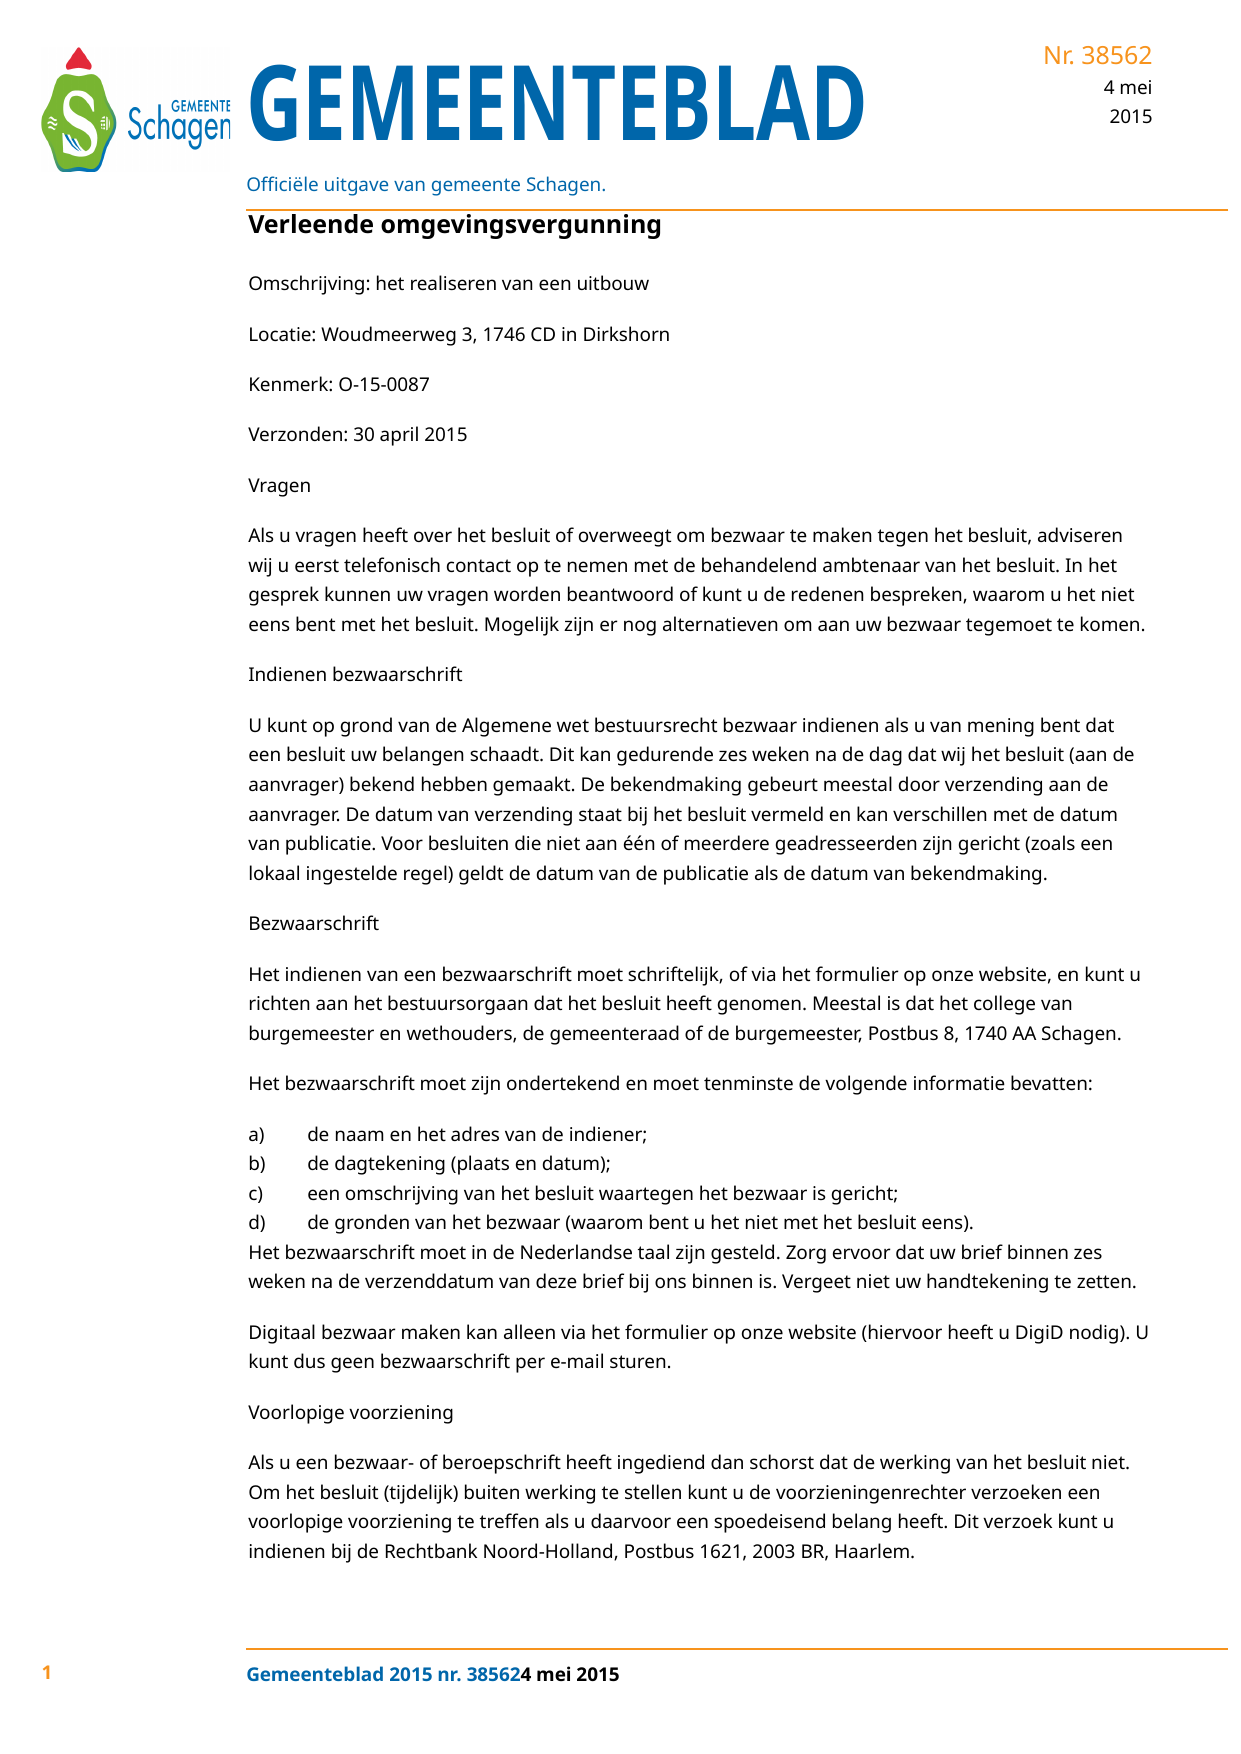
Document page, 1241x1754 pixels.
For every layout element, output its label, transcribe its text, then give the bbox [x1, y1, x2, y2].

text Omschrijving: het realiseren van een uitbouw [248, 270, 1152, 296]
picture [41, 47, 231, 172]
text Verzonden: 30 april 2015 [248, 422, 1152, 447]
text Het indienen van een bezwaarschrift moet schriftelijk, of via het formulier op onze website, en kunt u richten aan het bestuursorgaan dat het besluit heeft genomen. Meestal is dat het college van burgemeester en wethouders, de gemeenteraad of de burgemeester, Postbus 8, 1740 AA Schagen. [248, 961, 1152, 1046]
text Verleende omgevingsvergunning [248, 211, 1152, 241]
text Het bezwaarschrift moet in de Nederlandse taal zijn gesteld. Zorg ervoor dat uw brief binnen zes weken na de verzenddatum van deze brief bij ons binnen is. Vergeet niet uw handtekening te zetten. [248, 1239, 1152, 1294]
text Het bezwaarschrift moet zijn ondertekend en moet tenminste de volgende informatie bevatten: [248, 1070, 1152, 1096]
text Als u een bezwaar- of beroepschrift heeft ingediend dan schorst dat de werking van het besluit niet. Om het besluit (tijdelijk) buiten werking te stellen kunt u de voorzieningenrechter verzoeken een voorlopige voorziening te treffen als u daarvoor een spoedeisend belang heeft. Dit verzoek kunt u indienen bij de Rechtbank Noord-Holland, Postbus 1621, 2003 BR, Haarlem. [248, 1449, 1152, 1564]
text U kunt op grond van de Algemene wet bestuursrecht bezwaar indienen als u van mening bent dat een besluit uw belangen schaadt. Dit kan gedurende zes weken na de dag dat wij het besluit (aan de aanvrager) bekend hebben gemaakt. De bekendmaking gebeurt meestal door verzending aan de aanvrager. De datum van verzending staat bij het besluit vermeld en kan verschillen met de datum van publicatie. Voor besluiten die niet aan één of meerdere geadresseerden zijn gericht (zoals een lokaal ingestelde regel) geldt de datum van de publicatie als de datum van bekendmaking. [248, 712, 1152, 886]
text Vragen [248, 472, 1152, 498]
text Digitaal bezwaar maken kan alleen via het formulier op onze website (hiervoor heeft u DigiD nodig). U kunt dus geen bezwaarschrift per e-mail sturen. [248, 1319, 1152, 1374]
text Indienen bezwaarschrift [248, 662, 1152, 687]
text Kenmerk: O-15-0087 [248, 371, 1152, 397]
list de dagtekening (plaats en datum); [248, 1150, 1152, 1176]
list de gronden van het bezwaar (waarom bent u het niet met het besluit eens). [248, 1209, 1152, 1235]
text Als u vragen heeft over het besluit of overweegt om bezwaar te maken tegen het besluit, adviseren wij u eerst telefonisch contact op te nemen met de behandelend ambtenaar van het besluit. In het gesprek kunnen uw vragen worden beantwoord of kunt u de redenen bespreken, waarom u het niet eens bent met het besluit. Mogelijk zijn er nog alternatieven om aan uw bezwaar tegemoet te komen. [248, 522, 1152, 637]
text Bezwaarschrift [248, 910, 1152, 936]
text Voorlopige voorziening [248, 1399, 1152, 1425]
list de naam en het adres van de indiener; [248, 1121, 1152, 1146]
list een omschrijving van het besluit waartegen het bezwaar is gericht; [248, 1180, 1152, 1206]
text Locatie: Woudmeerweg 3, 1746 CD in Dirkshorn [248, 321, 1152, 346]
